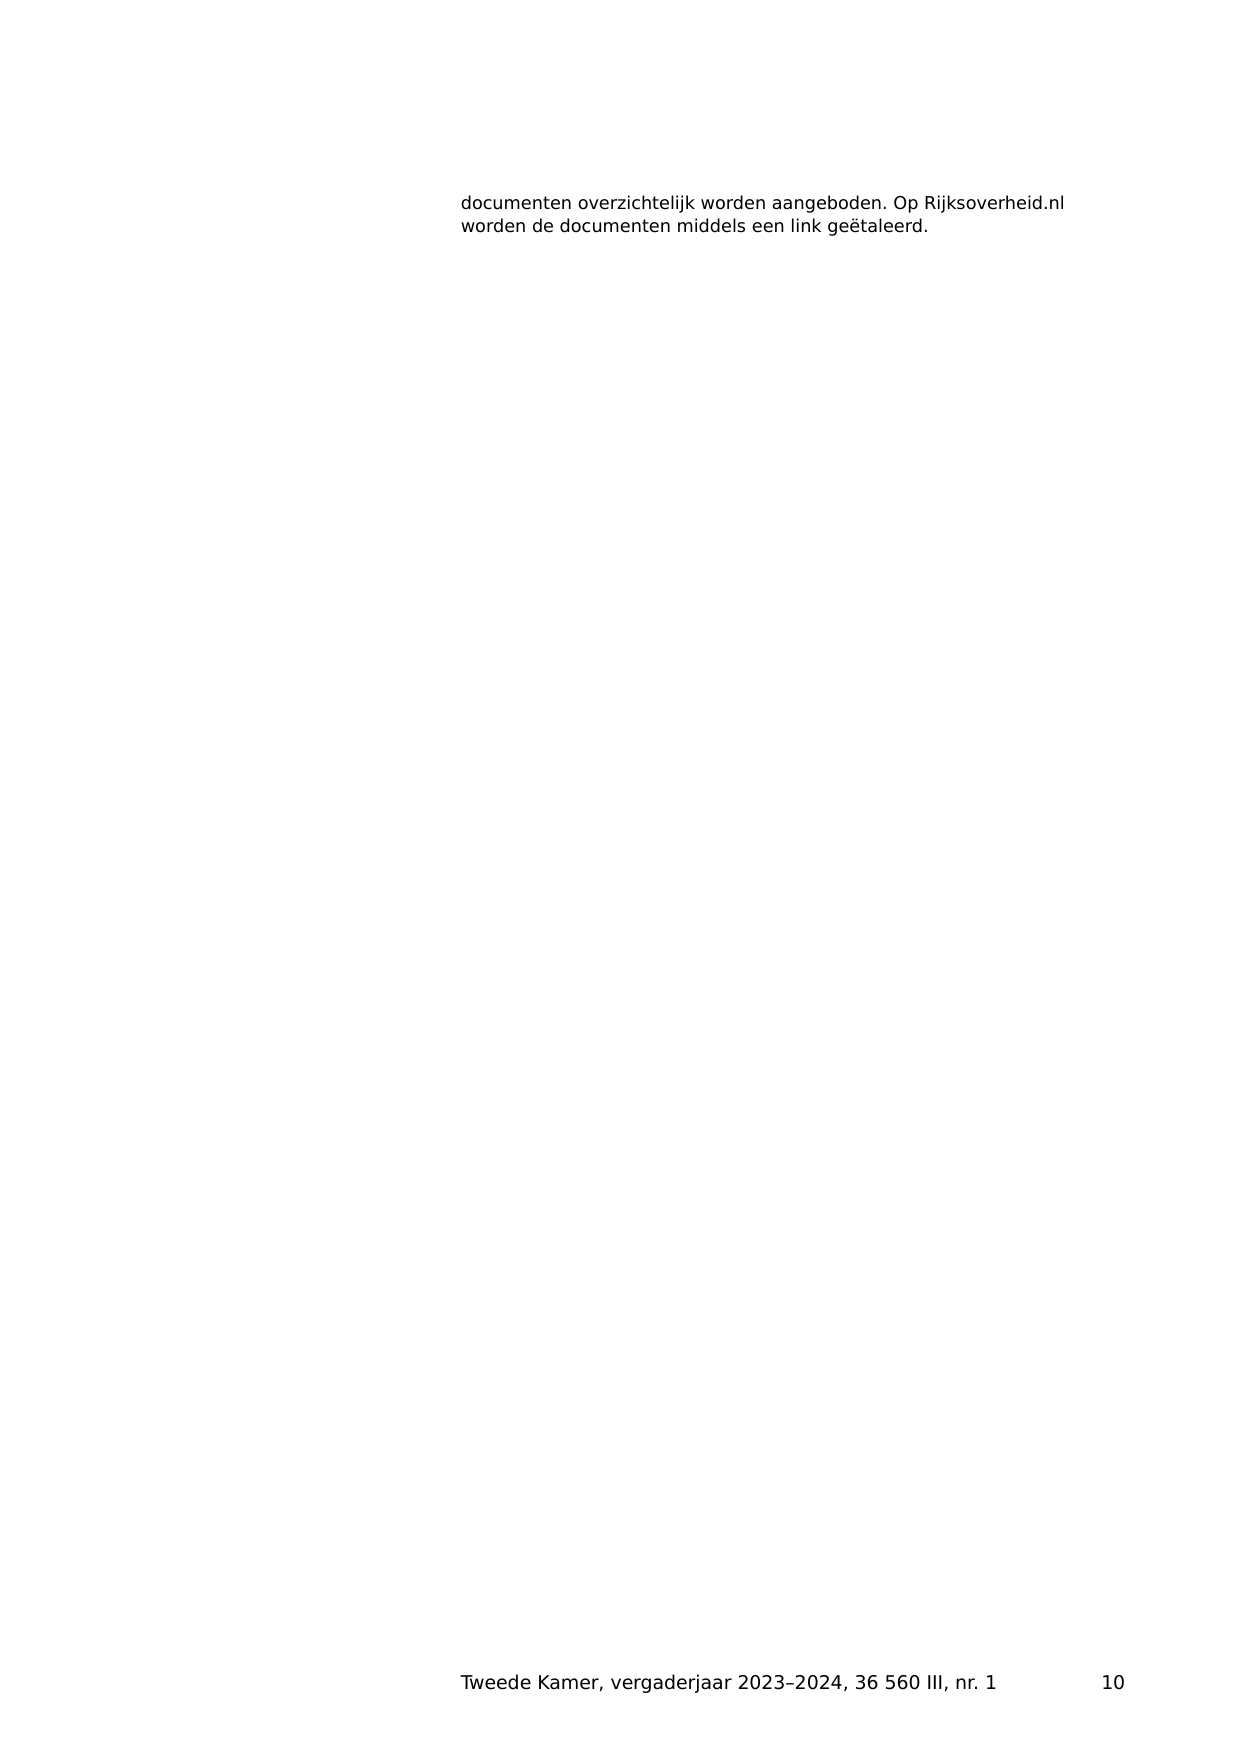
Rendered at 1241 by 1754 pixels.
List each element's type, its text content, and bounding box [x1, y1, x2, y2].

text documenten overzichtelijk worden aangeboden. Op Rijksoverheid.nl worden de documenten middels een link geëtaleerd. [461, 191, 1125, 237]
